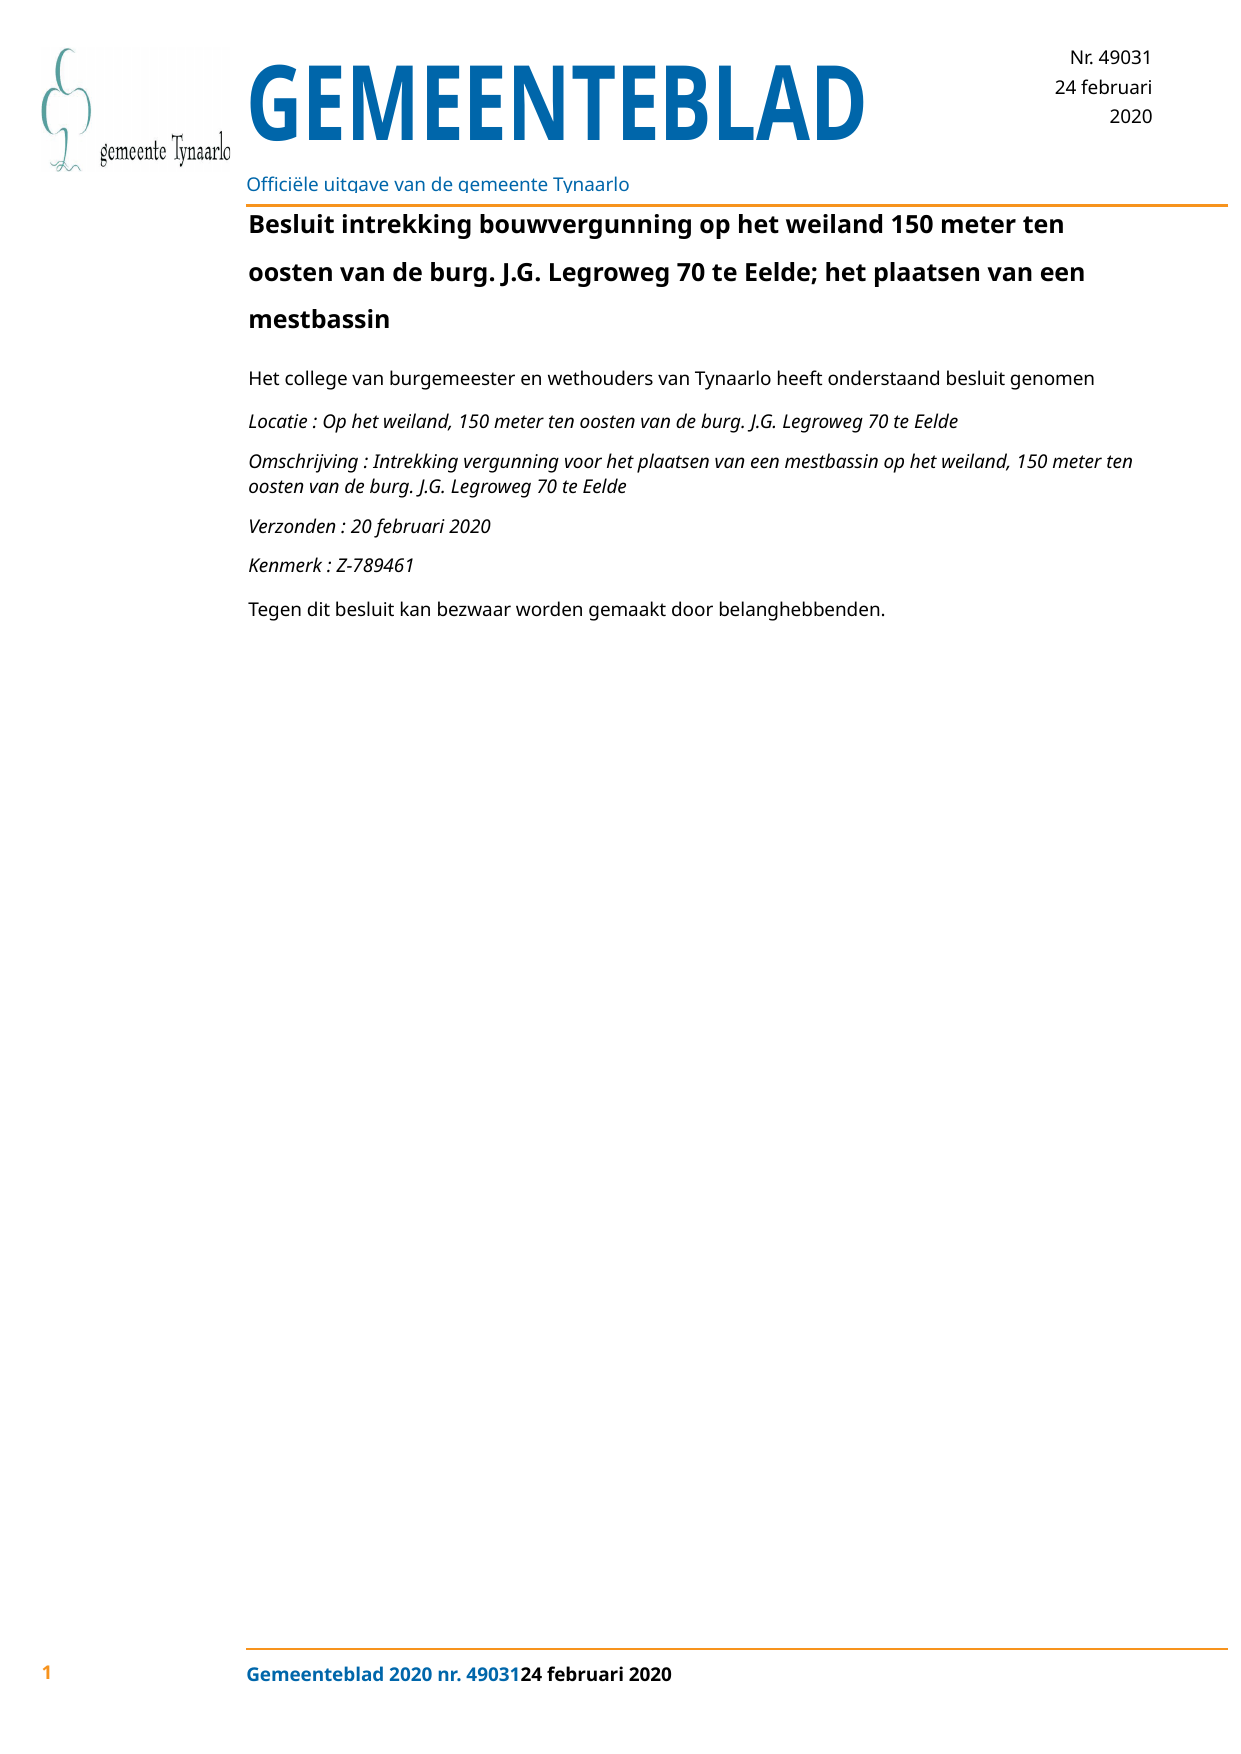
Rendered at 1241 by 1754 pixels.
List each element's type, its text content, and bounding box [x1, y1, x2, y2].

text Locatie : Op het weiland, 150 meter ten oosten van de burg. J.G. Legroweg 70 te Eelde [248, 409, 1152, 434]
picture [41, 47, 231, 172]
text Verzonden : 20 februari 2020 [248, 513, 1152, 539]
text Kenmerk : Z-789461 [248, 552, 1152, 578]
text Tegen dit besluit kan bezwaar worden gemaakt door belanghebbenden. [248, 596, 1152, 622]
text Omschrijving : Intrekking vergunning voor het plaatsen van een mestbassin op het weiland, 150 meter ten oosten van de burg. J.G. Legroweg 70 te Eelde [248, 448, 1152, 499]
text Het college van burgemeester en wethouders van Tynaarlo heeft onderstaand besluit genomen [248, 366, 1152, 391]
text Besluit intrekking bouwvergunning op het weiland 150 meter ten oosten van de burg. J.G. Legroweg 70 te Eelde; het plaatsen van een mestbassin [248, 207, 1152, 336]
